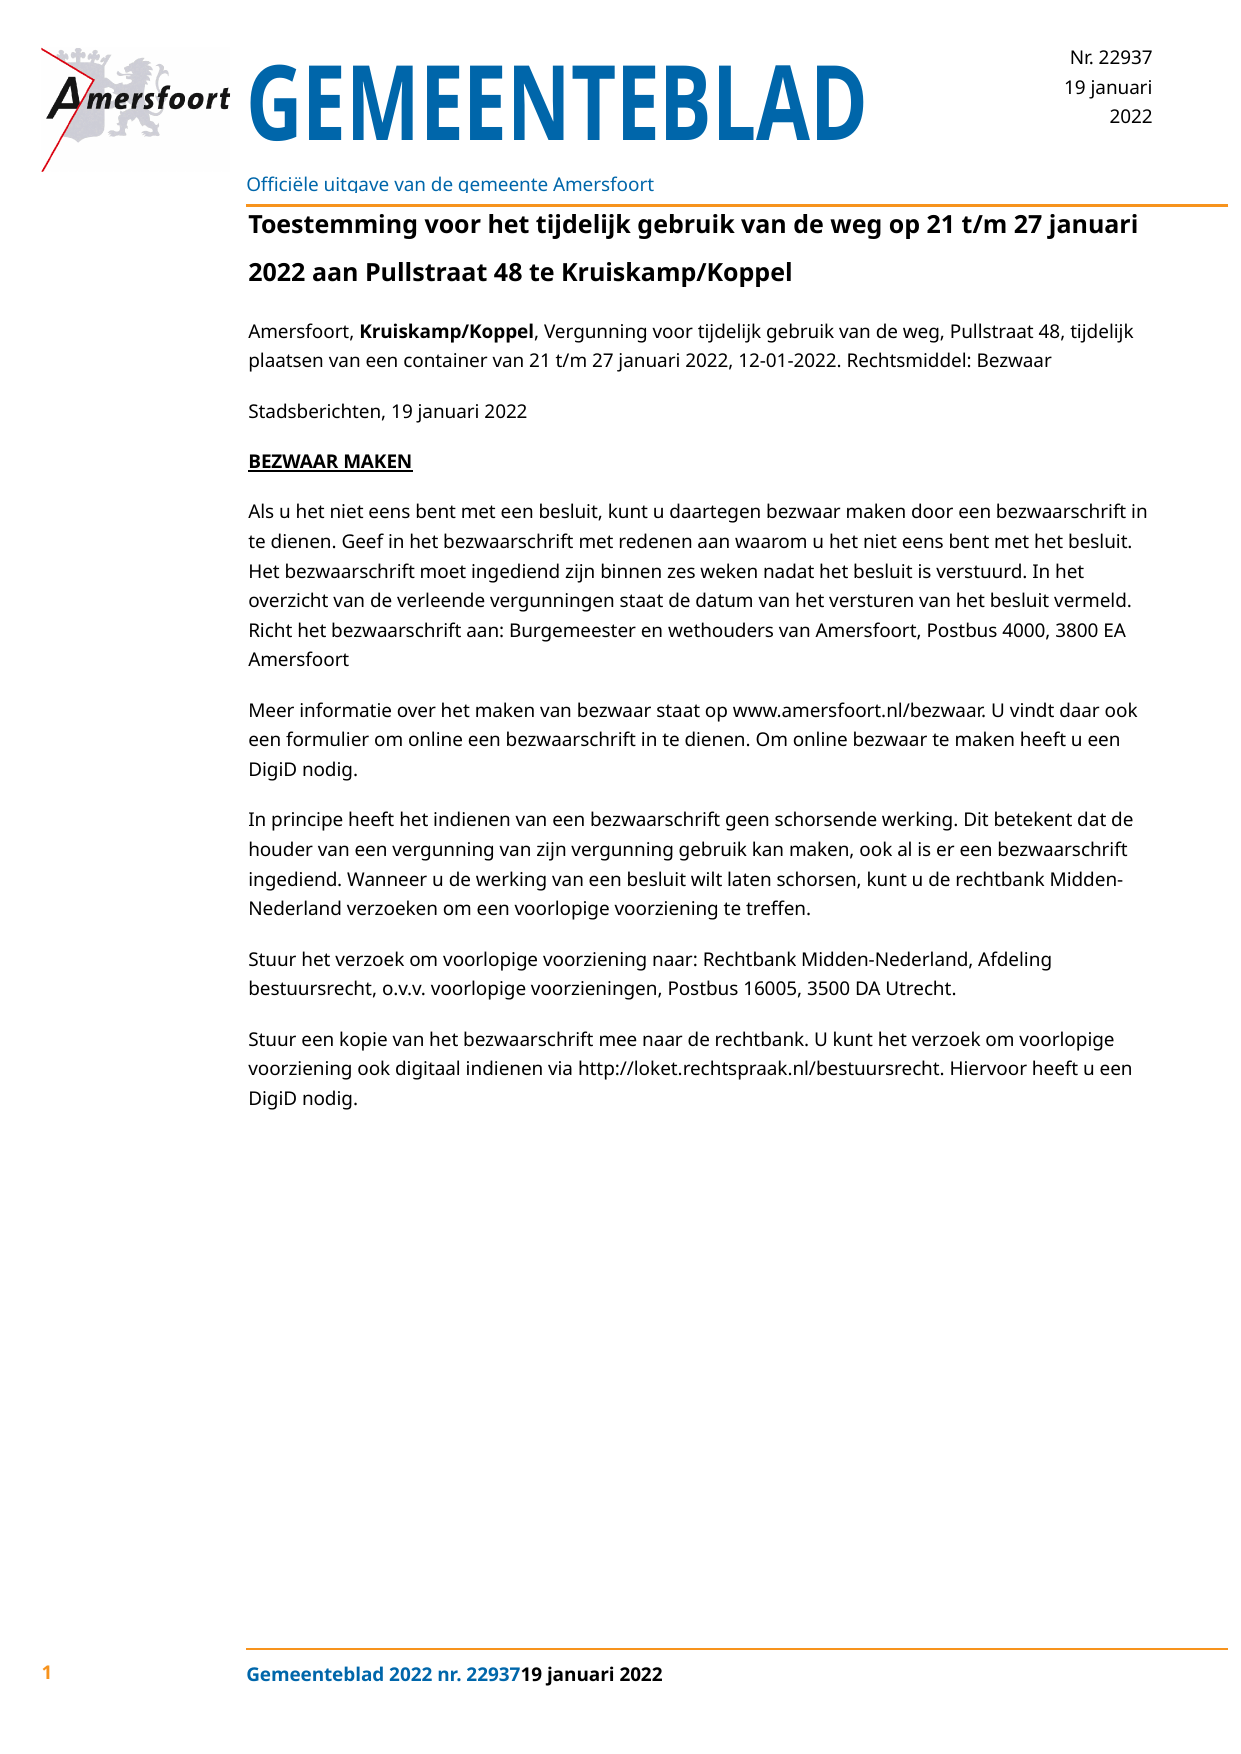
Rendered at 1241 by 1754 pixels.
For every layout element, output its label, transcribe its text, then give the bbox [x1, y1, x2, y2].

text Toestemming voor het tijdelijk gebruik van de weg op 21 t/m 27 januari 2022 aan Pullstraat 48 te Kruiskamp/Koppel [248, 207, 1152, 288]
text BEZWAAR MAKEN [248, 448, 1152, 474]
text Stadsberichten, 19 januari 2022 [248, 398, 1152, 424]
text Als u het niet eens bent met een besluit, kunt u daartegen bezwaar maken door een bezwaarschrift in te dienen. Geef in het bezwaarschrift met redenen aan waarom u het niet eens bent met het besluit. Het bezwaarschrift moet ingediend zijn binnen zes weken nadat het besluit is verstuurd. In het overzicht van de verleende vergunningen staat de datum van het versturen van het besluit vermeld. Richt het bezwaarschrift aan: Burgemeester en wethouders van Amersfoort, Postbus 4000, 3800 EA Amersfoort [248, 499, 1152, 672]
text In principe heeft het indienen van een bezwaarschrift geen schorsende werking. Dit betekent dat de houder van een vergunning van zijn vergunning gebruik kan maken, ook al is er een bezwaarschrift ingediend. Wanneer u de werking van een besluit wilt laten schorsen, kunt u de rechtbank Midden-Nederland verzoeken om een voorlopige voorziening te treffen. [248, 807, 1152, 921]
text Stuur het verzoek om voorlopige voorziening naar: Rechtbank Midden-Nederland, Afdeling bestuursrecht, o.v.v. voorlopige voorzieningen, Postbus 16005, 3500 DA Utrecht. [248, 946, 1152, 1001]
text Amersfoort, Kruiskamp/Koppel, Vergunning voor tijdelijk gebruik van de weg, Pullstraat 48, tijdelijk plaatsen van een container van 21 t/m 27 januari 2022, 12-01-2022. Rechtsmiddel: Bezwaar [248, 318, 1152, 373]
text Meer informatie over het maken van bezwaar staat op www.amersfoort.nl/bezwaar. U vindt daar ook een formulier om online een bezwaarschrift in te dienen. Om online bezwaar te maken heeft u een DigiD nodig. [248, 697, 1152, 782]
text Stuur een kopie van het bezwaarschrift mee naar de rechtbank. U kunt het verzoek om voorlopige voorziening ook digitaal indienen via http://loket.rechtspraak.nl/bestuursrecht. Hiervoor heeft u een DigiD nodig. [248, 1026, 1152, 1111]
picture [41, 47, 231, 172]
